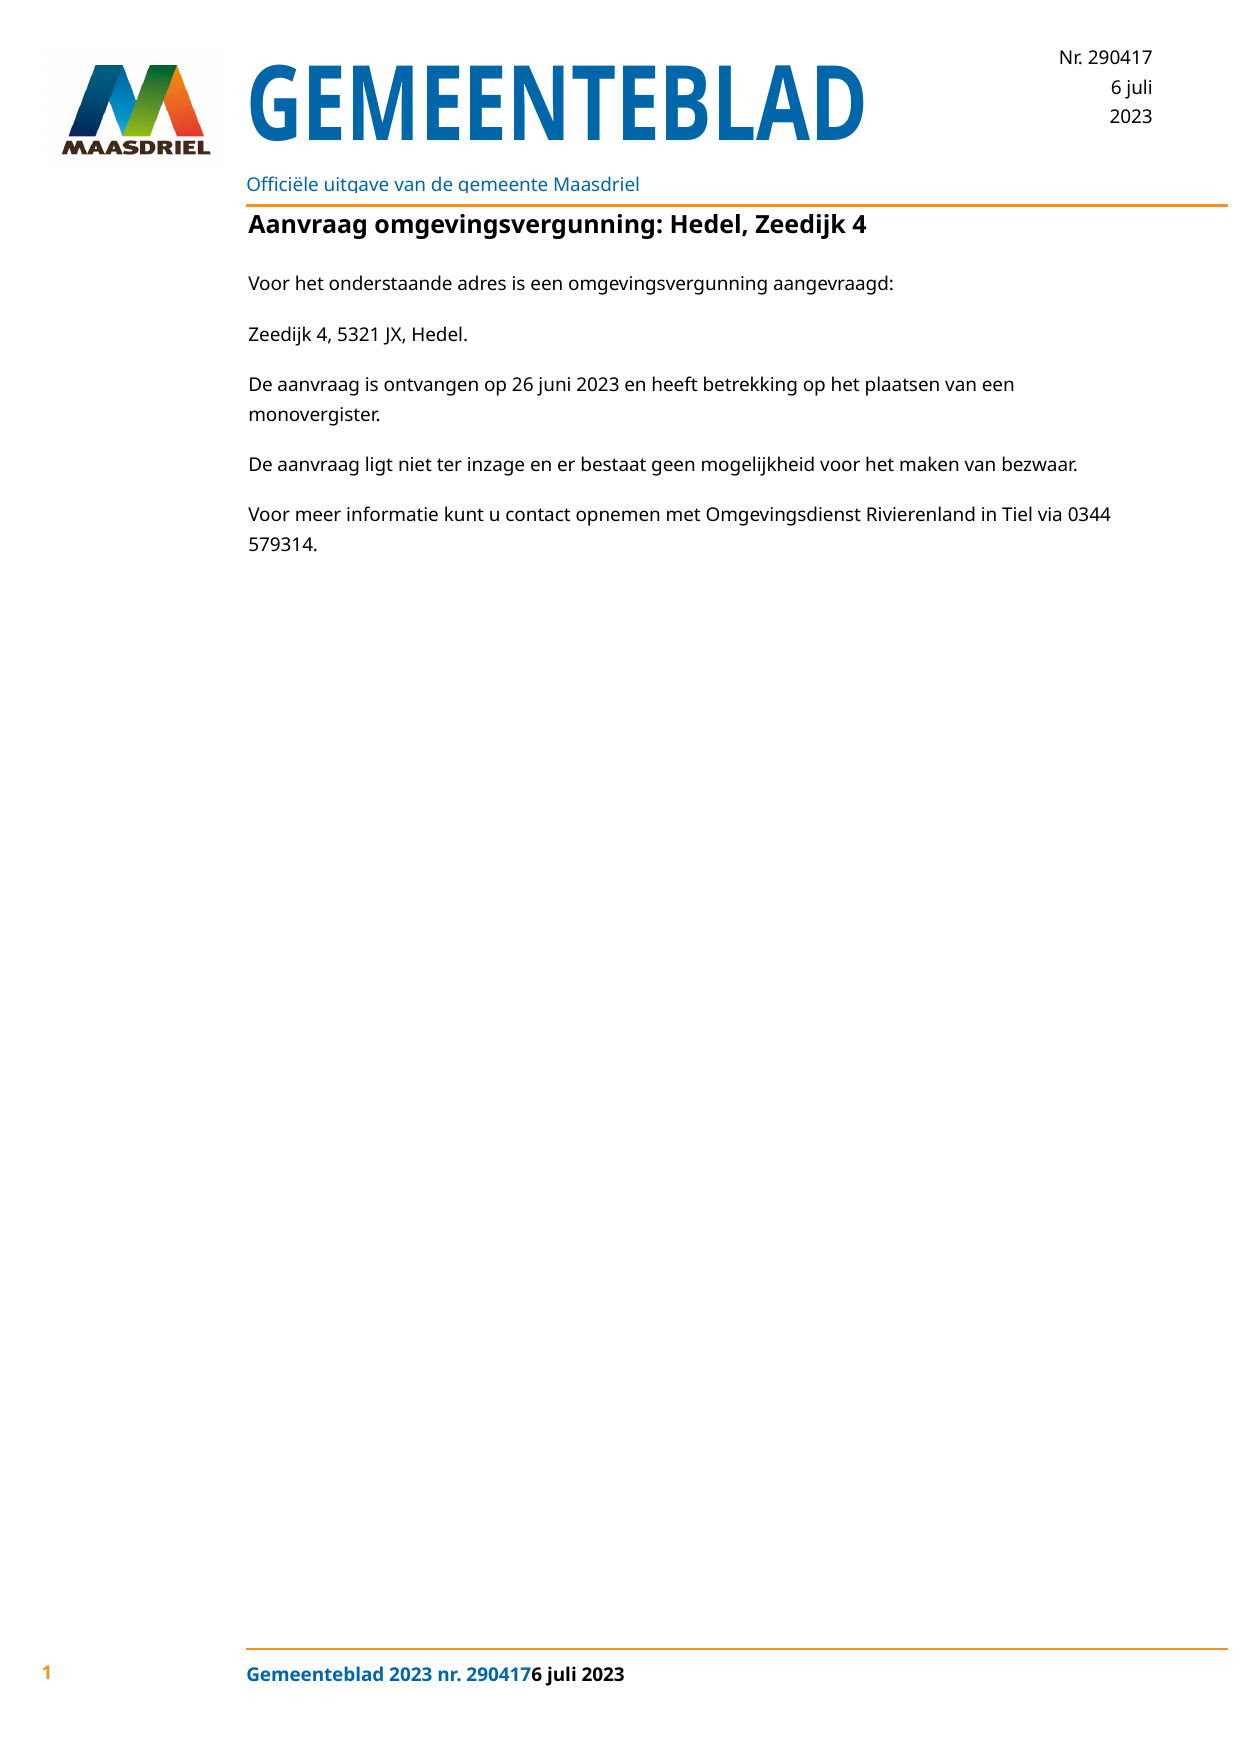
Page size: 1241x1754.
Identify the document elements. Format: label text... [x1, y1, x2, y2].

text De aanvraag is ontvangen op 26 juni 2023 en heeft betrekking op het plaatsen van een monovergister. [248, 371, 1152, 426]
text Zeedijk 4, 5321 JX, Hedel. [248, 321, 1152, 346]
text Voor meer informatie kunt u contact opnemen met Omgevingsdienst Rivierenland in Tiel via 0344 579314. [248, 502, 1152, 557]
picture [41, 47, 231, 172]
text Aanvraag omgevingsvergunning: Hedel, Zeedijk 4 [248, 207, 1152, 241]
text Voor het onderstaande adres is een omgevingsvergunning aangevraagd: [248, 270, 1152, 296]
text De aanvraag ligt niet ter inzage en er bestaat geen mogelijkheid voor het maken van bezwaar. [248, 451, 1152, 477]
